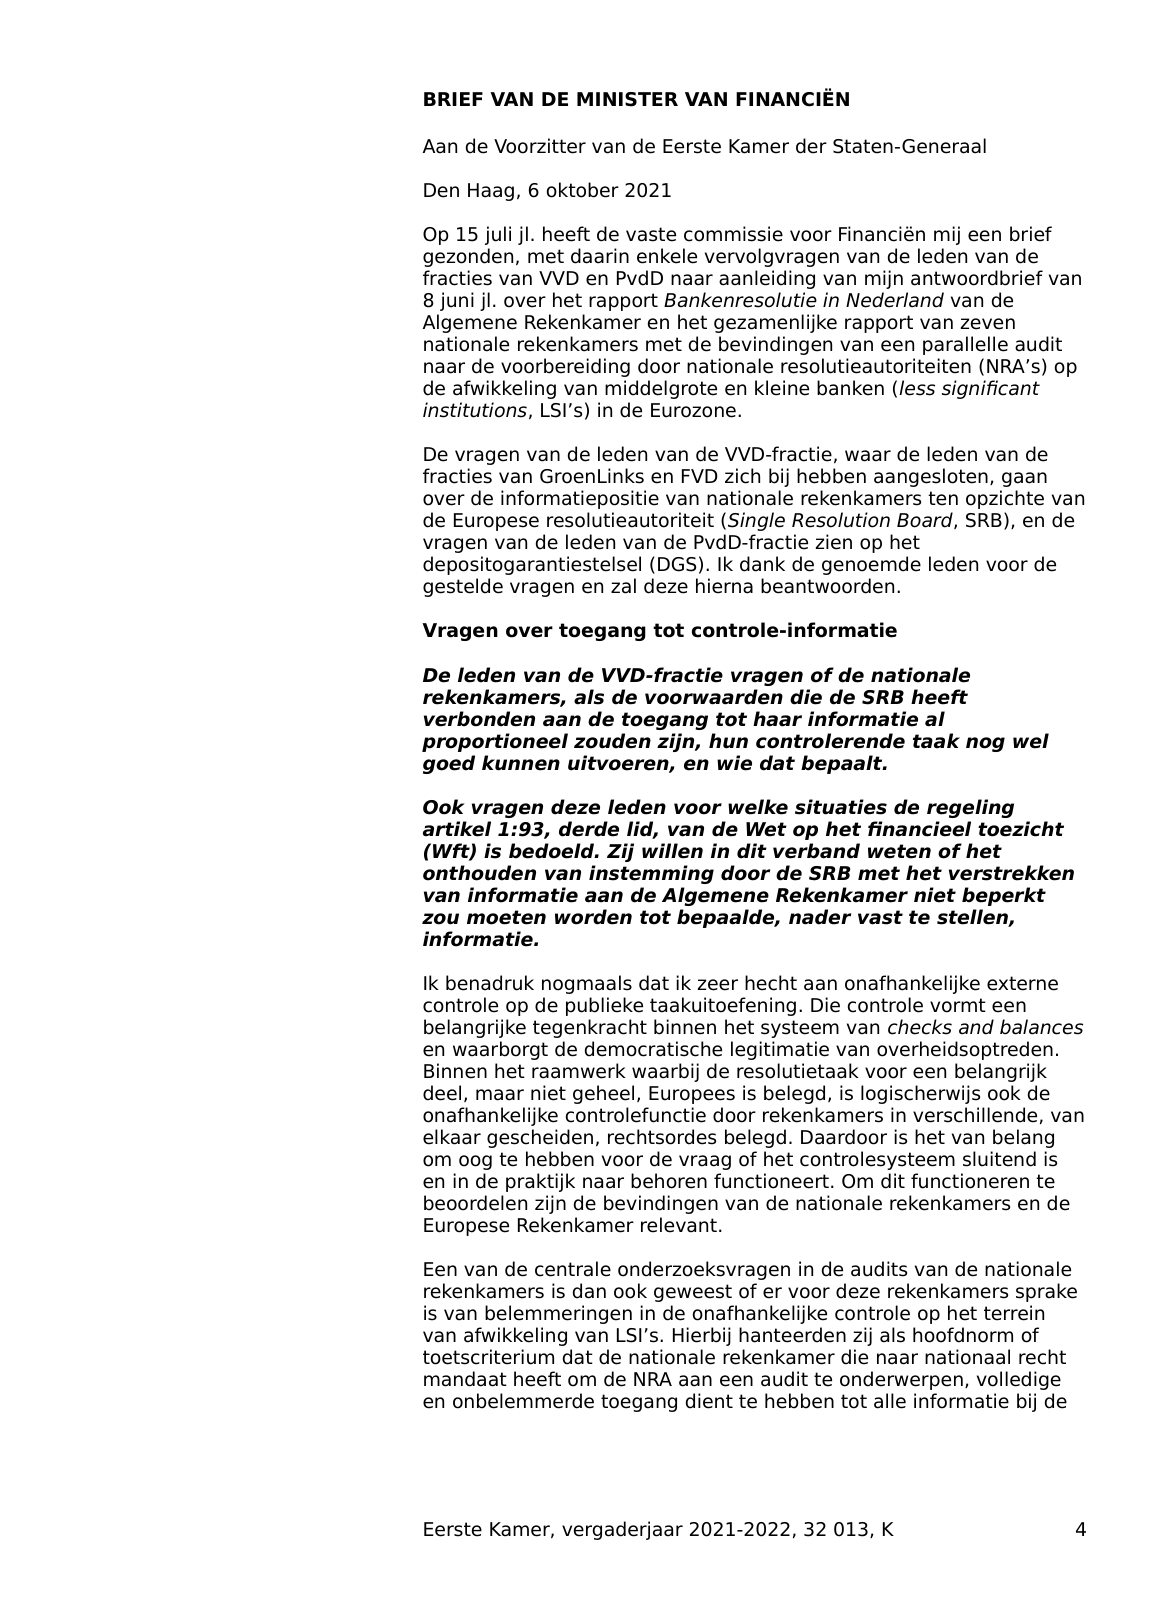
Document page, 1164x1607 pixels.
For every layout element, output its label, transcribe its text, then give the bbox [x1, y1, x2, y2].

text De vragen van de leden van de VVD-fractie, waar de leden van de fracties van GroenLinks en FVD zich bij hebben aangesloten, gaan over de informatiepositie van nationale rekenkamers ten opzichte van de Europese resolutieautoriteit (Single Resolution Board, SRB), en de vragen van de leden van de PvdD-fractie zien op het depositogarantiestelsel (DGS). Ik dank de genoemde leden voor de gestelde vragen en zal deze hierna beantwoorden. [422, 444, 1087, 598]
subtitle BRIEF VAN DE MINISTER VAN FINANCIËN [422, 89, 1087, 111]
text Aan de Voorzitter van de Eerste Kamer der Staten-Generaal [422, 136, 1087, 158]
text Een van de centrale onderzoeksvragen in de audits van de nationale rekenkamers is dan ook geweest of er voor deze rekenkamers sprake is van belemmeringen in de onafhankelijke controle op het terrein van afwikkeling van LSI’s. Hierbij hanteerden zij als hoofdnorm of toetscriterium dat de nationale rekenkamer die naar nationaal recht mandaat heeft om de NRA aan een audit te onderwerpen, volledige en onbelemmerde toegang dient te hebben tot alle informatie bij de [422, 1259, 1087, 1412]
text Op 15 juli jl. heeft de vaste commissie voor Financiën mij een brief gezonden, met daarin enkele vervolgvragen van de leden van de fracties van VVD en PvdD naar aanleiding van mijn antwoordbrief van 8 juni jl. over het rapport Bankenresolutie in Nederland van de Algemene Rekenkamer en het gezamenlijke rapport van zeven nationale rekenkamers met de bevindingen van een parallelle audit naar de voorbereiding door nationale resolutieautoriteiten (NRA’s) op de afwikkeling van middelgrote en kleine banken (less significant institutions, LSI’s) in de Eurozone. [422, 224, 1087, 422]
subtitle Vragen over toegang tot controle-informatie [422, 620, 1087, 642]
text Ook vragen deze leden voor welke situaties de regeling artikel 1:93, derde lid, van de Wet op het financieel toezicht (Wft) is bedoeld. Zij willen in dit verband weten of het onthouden van instemming door de SRB met het verstrekken van informatie aan de Algemene Rekenkamer niet beperkt zou moeten worden tot bepaalde, nader vast te stellen, informatie. [422, 797, 1087, 951]
text Ik benadruk nogmaals dat ik zeer hecht aan onafhankelijke externe controle op de publieke taakuitoefening. Die controle vormt een belangrijke tegenkracht binnen het systeem van checks and balances en waarborgt de democratische legitimatie van overheidsoptreden. Binnen het raamwerk waarbij de resolutietaak voor een belangrijk deel, maar niet geheel, Europees is belegd, is logischerwijs ook de onafhankelijke controlefunctie door rekenkamers in verschillende, van elkaar gescheiden, rechtsordes belegd. Daardoor is het van belang om oog te hebben voor de vraag of het controlesysteem sluitend is en in de praktijk naar behoren functioneert. Om dit functioneren te beoordelen zijn de bevindingen van de nationale rekenkamers en de Europese Rekenkamer relevant. [422, 973, 1087, 1236]
text Den Haag, 6 oktober 2021 [422, 180, 1087, 202]
text De leden van de VVD-fractie vragen of de nationale rekenkamers, als de voorwaarden die de SRB heeft verbonden aan de toegang tot haar informatie al proportioneel zouden zijn, hun controlerende taak nog wel goed kunnen uitvoeren, en wie dat bepaalt. [422, 664, 1087, 774]
